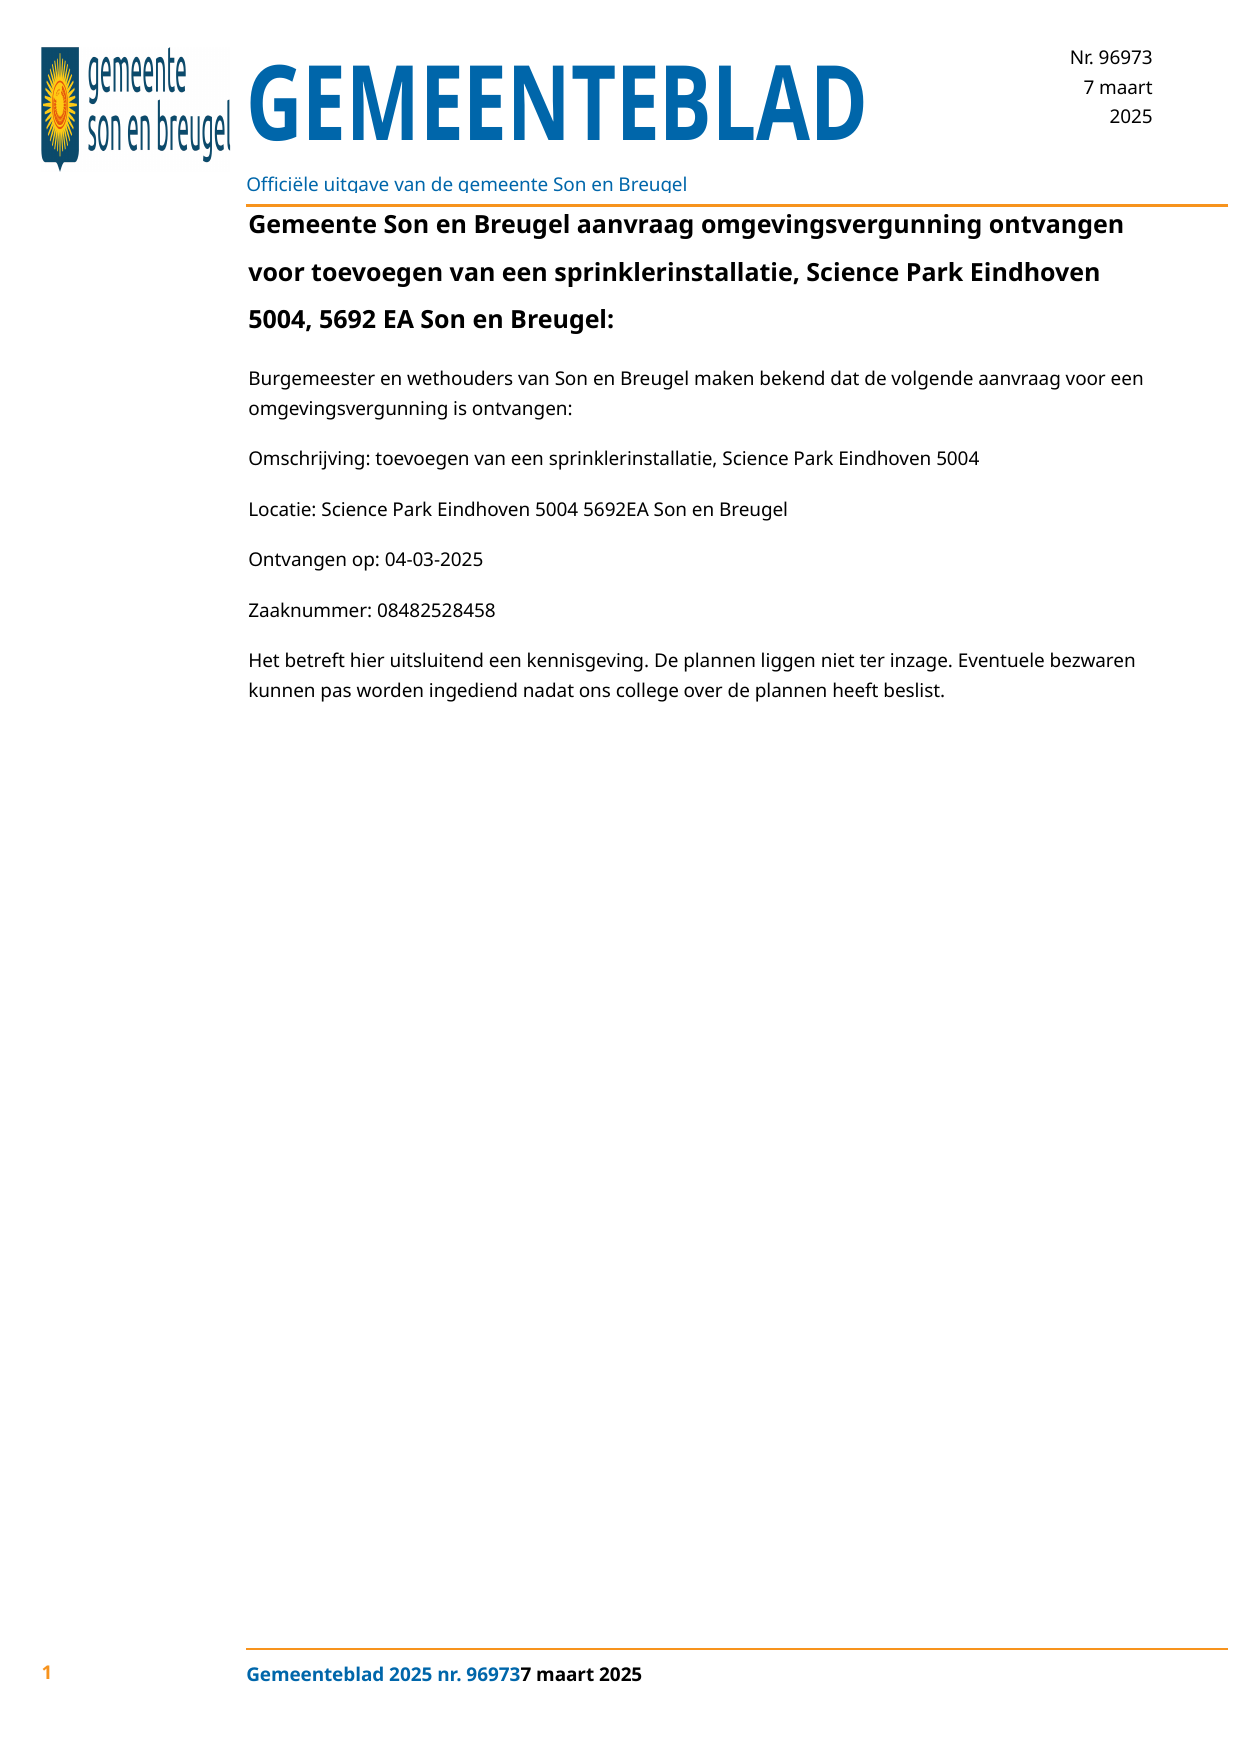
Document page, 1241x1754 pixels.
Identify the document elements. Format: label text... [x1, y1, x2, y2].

text Het betreft hier uitsluitend een kennisgeving. De plannen liggen niet ter inzage. Eventuele bezwaren kunnen pas worden ingediend nadat ons college over de plannen heeft beslist. [248, 647, 1152, 702]
text Gemeente Son en Breugel aanvraag omgevingsvergunning ontvangen voor toevoegen van een sprinklerinstallatie, Science Park Eindhoven 5004, 5692 EA Son en Breugel: [248, 207, 1152, 336]
text Burgemeester en wethouders van Son en Breugel maken bekend dat de volgende aanvraag voor een omgevingsvergunning is ontvangen: [248, 366, 1152, 421]
text Zaaknummer: 08482528458 [248, 597, 1152, 622]
text Ontvangen op: 04-03-2025 [248, 546, 1152, 572]
text Omschrijving: toevoegen van een sprinklerinstallatie, Science Park Eindhoven 5004 [248, 446, 1152, 471]
text Locatie: Science Park Eindhoven 5004 5692EA Son en Breugel [248, 496, 1152, 522]
picture [41, 47, 231, 172]
